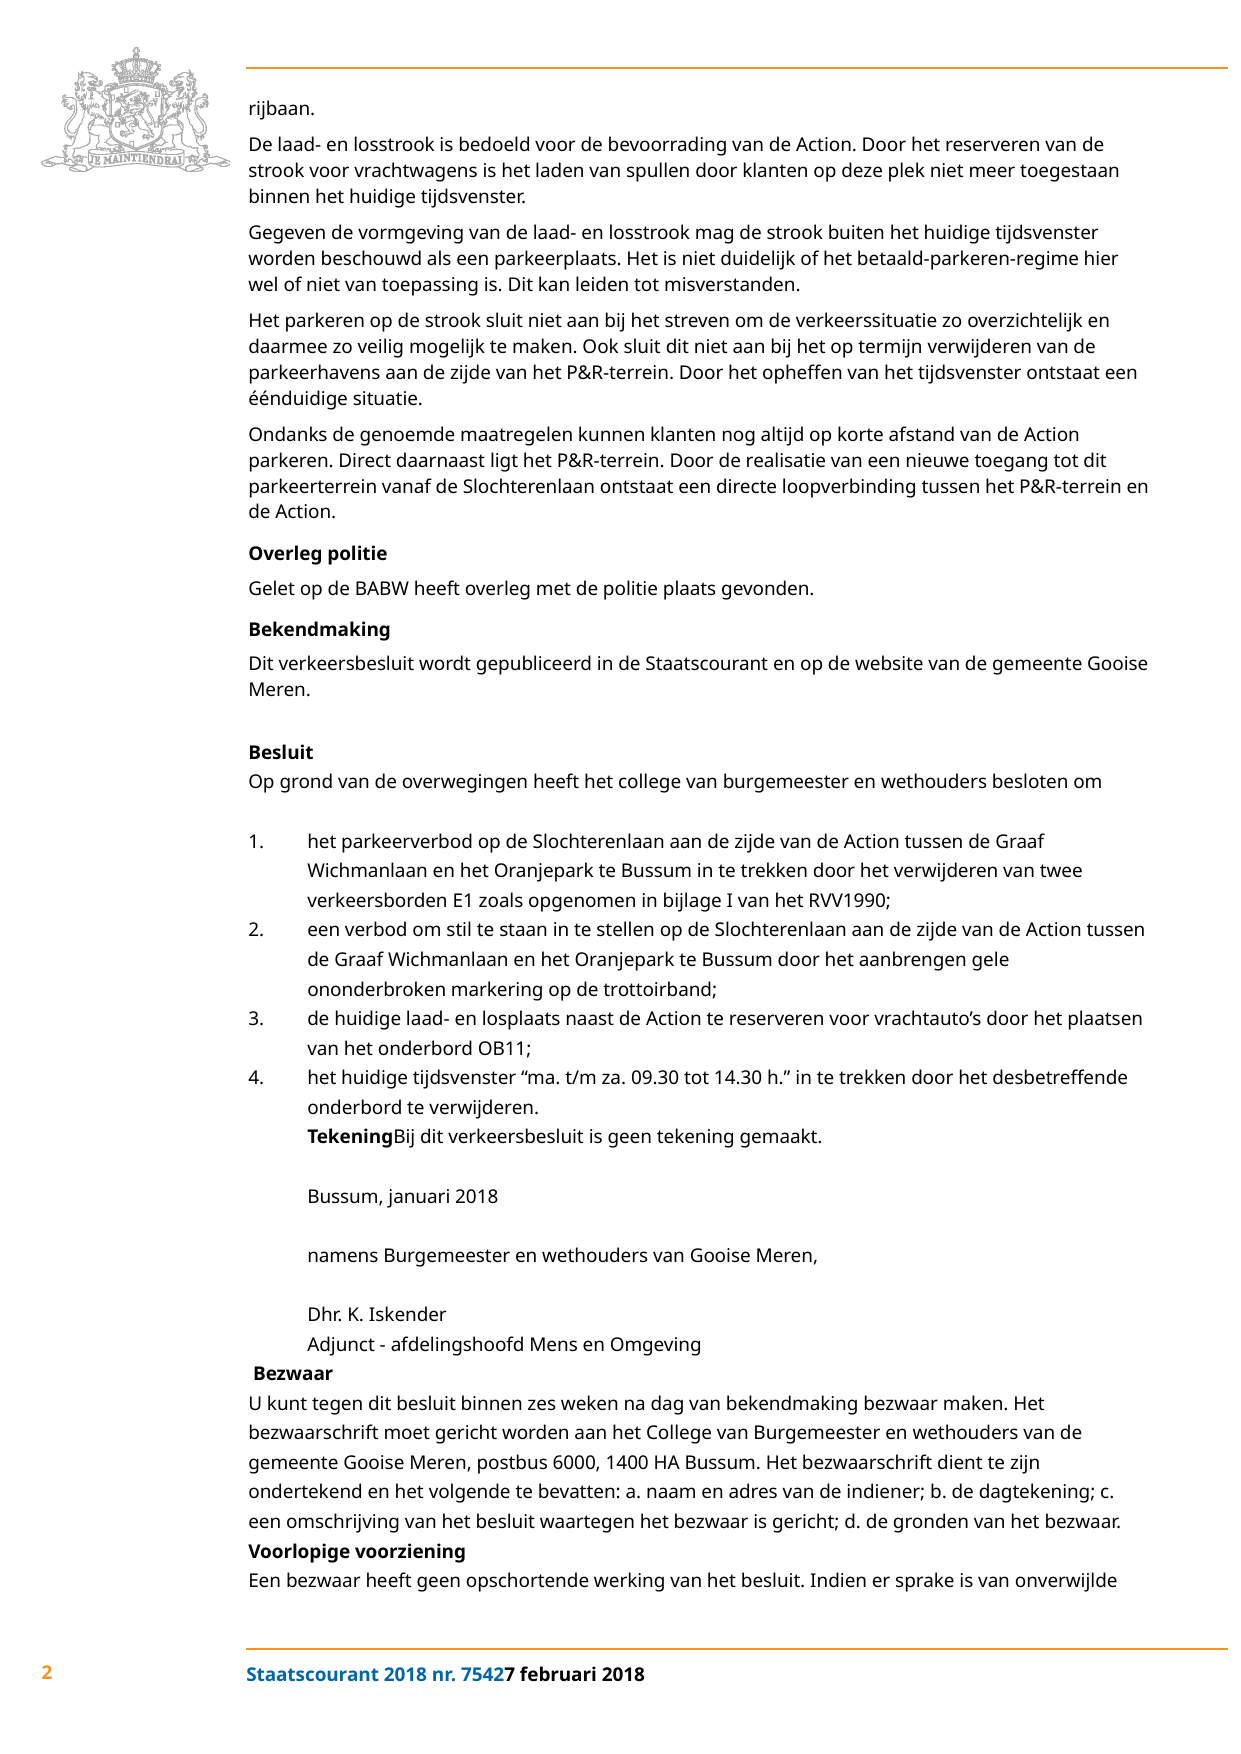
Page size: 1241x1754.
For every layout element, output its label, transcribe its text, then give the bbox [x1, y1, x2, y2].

list een verbod om stil te staan in te stellen op de Slochterenlaan aan de zijde van de Action tussen de Graaf Wichmanlaan en het Oranjepark te Bussum door het aanbrengen gele ononderbroken markering op de trottoirband; [248, 917, 1152, 1001]
text Een bezwaar heeft geen opschortende werking van het besluit. Indien er sprake is van onverwijlde [248, 1567, 1152, 1593]
list de huidige laad- en losplaats naast de Action te reserveren voor vrachtauto’s door het plaatsen van het onderbord OB11; [248, 1005, 1152, 1061]
text De laad- en losstrook is bedoeld voor de bevoorrading van de Action. Door het reserveren van de strook voor vrachtwagens is het laden van spullen door klanten op deze plek niet meer toegestaan binnen het huidige tijdsvenster. [248, 131, 1152, 209]
list het huidige tijdsvenster “ma. t/m za. 09.30 tot 14.30 h.” in te trekken door het desbetreffende onderbord te verwijderen. [248, 1064, 1152, 1120]
list het parkeerverbod op de Slochterenlaan aan de zijde van de Action tussen de Graaf Wichmanlaan en het Oranjepark te Bussum in te trekken door het verwijderen van twee verkeersborden E1 zoals opgenomen in bijlage I van het RVV1990; [248, 828, 1152, 913]
text Gegeven de vormgeving van de laad- en losstrook mag de strook buiten het huidige tijdsvenster worden beschouwd als een parkeerplaats. Het is niet duidelijk of het betaald-parkeren-regime hier wel of niet van toepassing is. Dit kan leiden tot misverstanden. [248, 219, 1152, 297]
text Op grond van de overwegingen heeft het college van burgemeester en wethouders besloten om [248, 769, 1152, 794]
text rijbaan. [248, 95, 1152, 121]
list Dhr. K. Iskender [248, 1301, 1152, 1327]
list Adjunct - afdelingshoofd Mens en Omgeving [248, 1331, 1152, 1356]
picture [41, 47, 231, 172]
text Bekendmaking [248, 617, 1152, 642]
text Overleg politie [248, 541, 1152, 566]
text Bezwaar [248, 1360, 1152, 1386]
text Ondanks de genoemde maatregelen kunnen klanten nog altijd op korte afstand van de Action parkeren. Direct daarnaast ligt het P&R-terrein. Door de realisatie van een nieuwe toegang tot dit parkeerterrein vanaf de Slochterenlaan ontstaat een directe loopverbinding tussen het P&R-terrein en de Action. [248, 422, 1152, 524]
list namens Burgemeester en wethouders van Gooise Meren, [248, 1242, 1152, 1268]
text Dit verkeersbesluit wordt gepubliceerd in de Staatscourant en op de website van de gemeente Gooise Meren. [248, 651, 1152, 702]
list TekeningBij dit verkeersbesluit is geen tekening gemaakt. [248, 1124, 1152, 1149]
text U kunt tegen dit besluit binnen zes weken na dag van bekendmaking bezwaar maken. Het bezwaarschrift moet gericht worden aan het College van Burgemeester en wethouders van de gemeente Gooise Meren, postbus 6000, 1400 HA Bussum. Het bezwaarschrift dient te zijn ondertekend en het volgende te bevatten: a. naam en adres van de indiener; b. de dagtekening; c. een omschrijving van het besluit waartegen het bezwaar is gericht; d. de gronden van het bezwaar. [248, 1390, 1152, 1534]
text Voorlopige voorziening [248, 1538, 1152, 1563]
list Bussum, januari 2018 [248, 1183, 1152, 1208]
text Het parkeren op de strook sluit niet aan bij het streven om de verkeerssituatie zo overzichtelijk en daarmee zo veilig mogelijk te maken. Ook sluit dit niet aan bij het op termijn verwijderen van de parkeerhavens aan de zijde van het P&R-terrein. Door het opheffen van het tijdsvenster ontstaat een éénduidige situatie. [248, 308, 1152, 411]
text Besluit [248, 739, 1152, 765]
text Gelet op de BABW heeft overleg met de politie plaats gevonden. [248, 575, 1152, 600]
